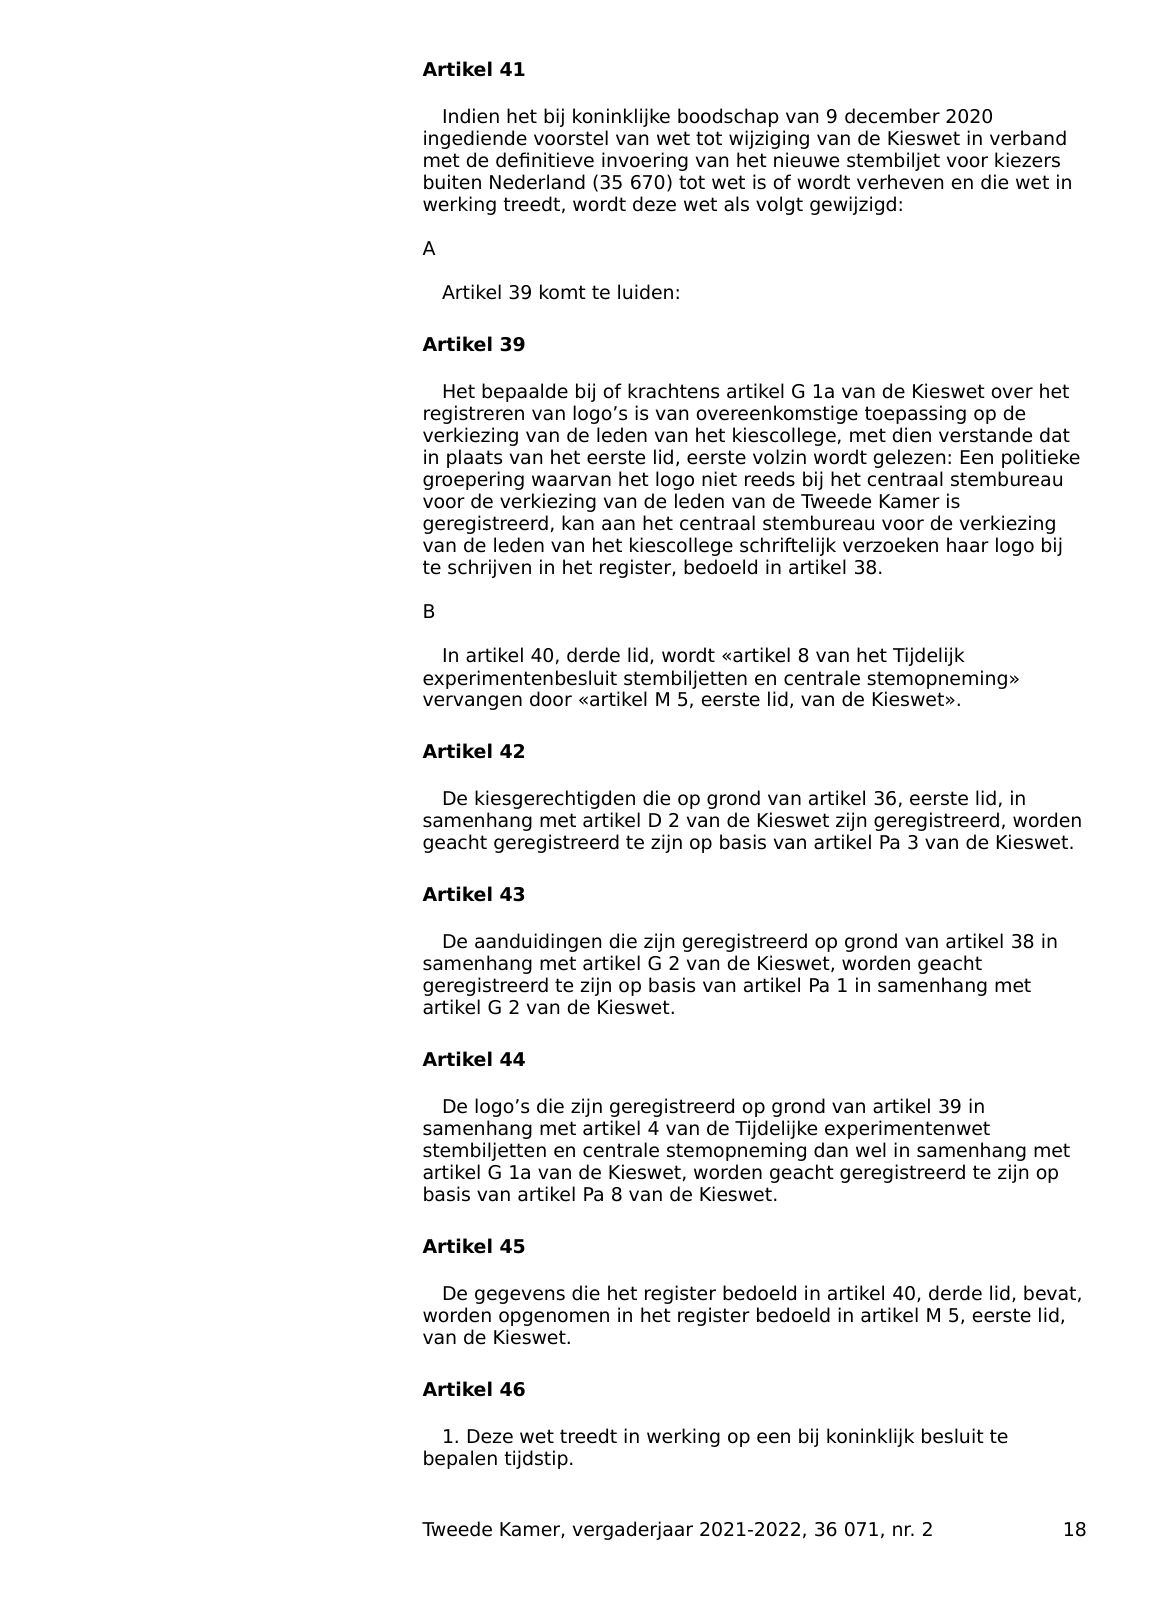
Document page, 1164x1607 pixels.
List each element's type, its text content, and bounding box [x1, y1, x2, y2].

text De aanduidingen die zijn geregistreerd op grond van artikel 38 in samenhang met artikel G 2 van de Kieswet, worden geacht geregistreerd te zijn op basis van artikel Pa 1 in samenhang met artikel G 2 van de Kieswet. [422, 931, 1087, 1019]
subtitle Artikel 41 [422, 59, 1087, 81]
subtitle Artikel 44 [422, 1049, 1087, 1071]
subtitle Artikel 43 [422, 884, 1087, 906]
text De logo’s die zijn geregistreerd op grond van artikel 39 in samenhang met artikel 4 van de Tijdelijke experimentenwet stembiljetten en centrale stemopneming dan wel in samenhang met artikel G 1a van de Kieswet, worden geacht geregistreerd te zijn op basis van artikel Pa 8 van de Kieswet. [422, 1096, 1087, 1206]
text Artikel 39 komt te luiden: [422, 282, 1087, 304]
text A [422, 238, 1087, 260]
subtitle Artikel 42 [422, 741, 1087, 763]
subtitle Artikel 45 [422, 1236, 1087, 1258]
text Het bepaalde bij of krachtens artikel G 1a van de Kieswet over het registreren van logo’s is van overeenkomstige toepassing op de verkiezing van de leden van het kiescollege, met dien verstande dat in plaats van het eerste lid, eerste volzin wordt gelezen: Een politieke groepering waarvan het logo niet reeds bij het centraal stembureau voor de verkiezing van de leden van de Tweede Kamer is geregistreerd, kan aan het centraal stembureau voor de verkiezing van de leden van het kiescollege schriftelijk verzoeken haar logo bij te schrijven in het register, bedoeld in artikel 38. [422, 381, 1087, 579]
text 1. Deze wet treedt in werking op een bij koninklijk besluit te bepalen tijdstip. [422, 1426, 1087, 1470]
text Indien het bij koninklijke boodschap van 9 december 2020 ingediende voorstel van wet tot wijziging van de Kieswet in verband met de definitieve invoering van het nieuwe stembiljet voor kiezers buiten Nederland (35 670) tot wet is of wordt verheven en die wet in werking treedt, wordt deze wet als volgt gewijzigd: [422, 106, 1087, 216]
text In artikel 40, derde lid, wordt «artikel 8 van het Tijdelijk experimentenbesluit stembiljetten en centrale stemopneming» vervangen door «artikel M 5, eerste lid, van de Kieswet». [422, 645, 1087, 711]
text De kiesgerechtigden die op grond van artikel 36, eerste lid, in samenhang met artikel D 2 van de Kieswet zijn geregistreerd, worden geacht geregistreerd te zijn op basis van artikel Pa 3 van de Kieswet. [422, 788, 1087, 854]
text B [422, 601, 1087, 623]
text De gegevens die het register bedoeld in artikel 40, derde lid, bevat, worden opgenomen in het register bedoeld in artikel M 5, eerste lid, van de Kieswet. [422, 1283, 1087, 1349]
subtitle Artikel 46 [422, 1379, 1087, 1401]
subtitle Artikel 39 [422, 334, 1087, 356]
